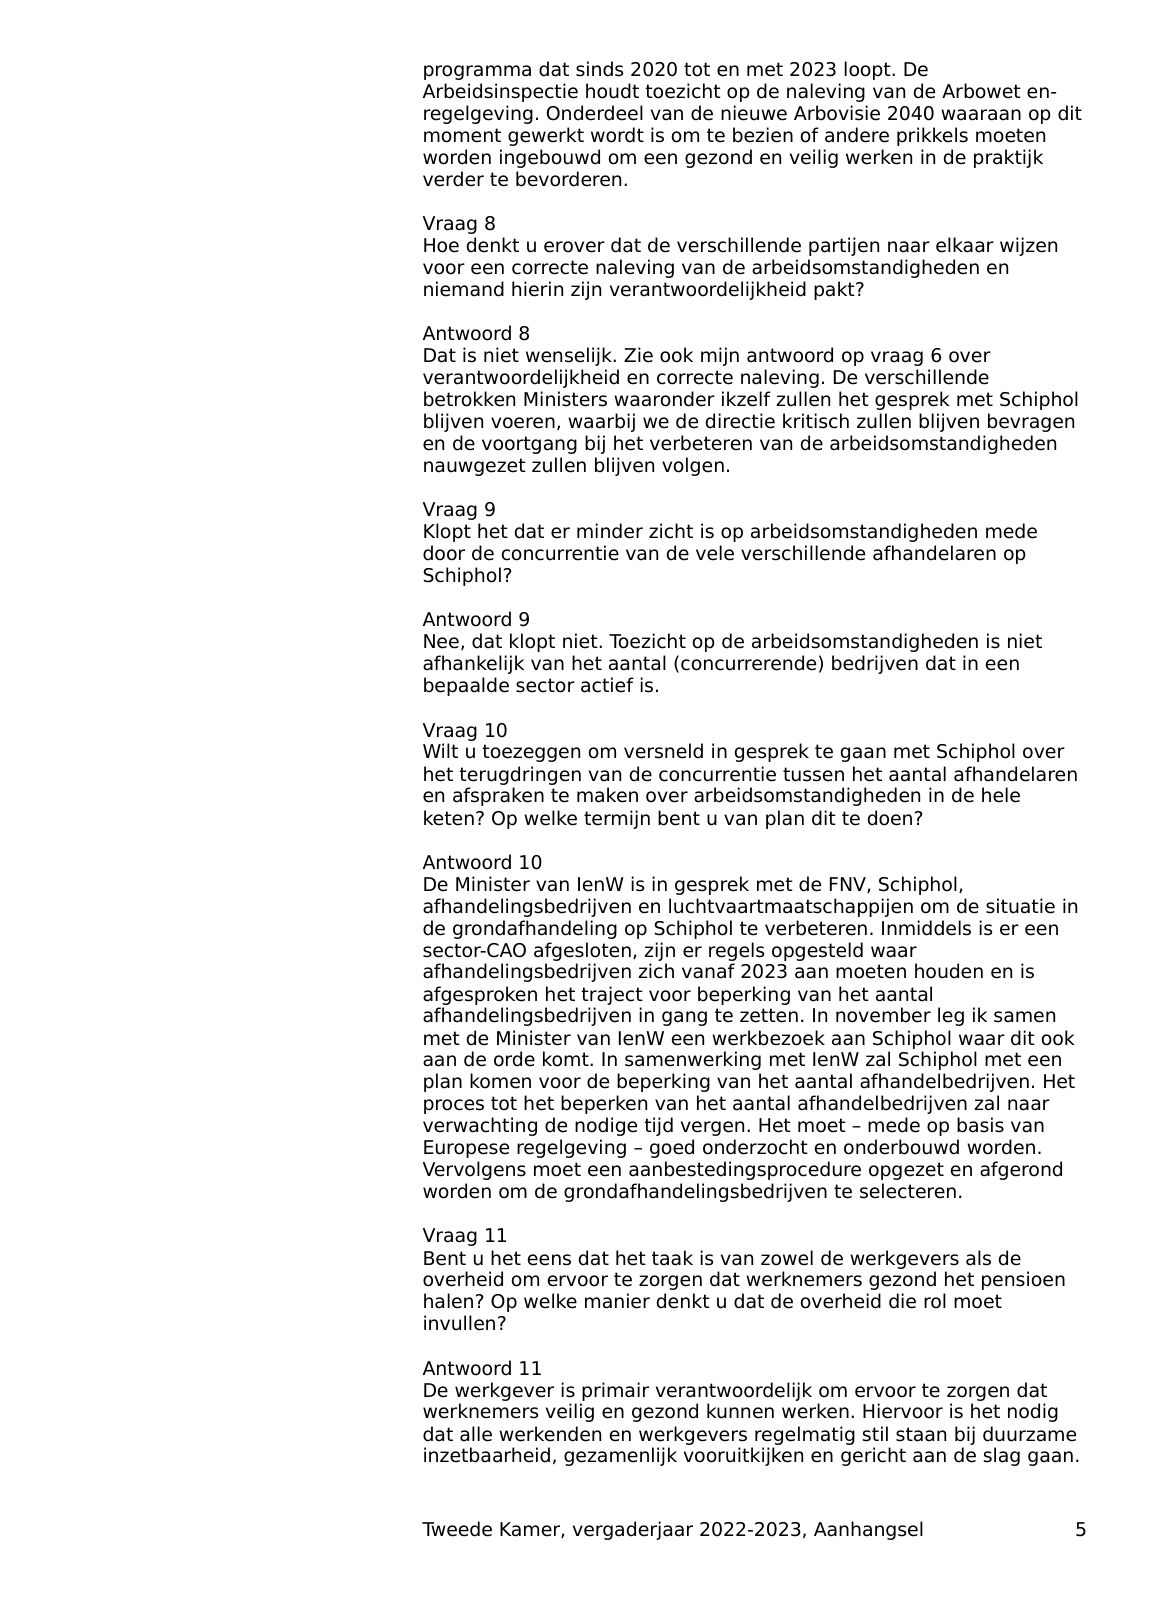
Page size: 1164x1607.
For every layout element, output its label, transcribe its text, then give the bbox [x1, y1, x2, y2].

text De werkgever is primair verantwoordelijk om ervoor te zorgen dat werknemers veilig en gezond kunnen werken. Hiervoor is het nodig dat alle werkenden en werkgevers regelmatig stil staan bij duurzame inzetbaarheid, gezamenlijk vooruitkijken en gericht aan de slag gaan. [422, 1379, 1087, 1467]
text Klopt het dat er minder zicht is op arbeidsomstandigheden mede door de concurrentie van de vele verschillende afhandelaren op Schiphol? [422, 521, 1087, 587]
text Wilt u toezeggen om versneld in gesprek te gaan met Schiphol over het terugdringen van de concurrentie tussen het aantal afhandelaren en afspraken te maken over arbeidsomstandigheden in de hele keten? Op welke termijn bent u van plan dit te doen? [422, 741, 1087, 829]
text Vraag 9 [422, 499, 1087, 521]
text De Minister van IenW is in gesprek met de FNV, Schiphol, afhandelingsbedrijven en luchtvaartmaatschappijen om de situatie in de grondafhandeling op Schiphol te verbeteren. Inmiddels is er een sector-CAO afgesloten, zijn er regels opgesteld waar afhandelingsbedrijven zich vanaf 2023 aan moeten houden en is afgesproken het traject voor beperking van het aantal afhandelingsbedrijven in gang te zetten. In november leg ik samen met de Minister van IenW een werkbezoek aan Schiphol waar dit ook aan de orde komt. In samenwerking met IenW zal Schiphol met een plan komen voor de beperking van het aantal afhandelbedrijven. Het proces tot het beperken van het aantal afhandelbedrijven zal naar verwachting de nodige tijd vergen. Het moet – mede op basis van Europese regelgeving – goed onderzocht en onderbouwd worden. Vervolgens moet een aanbestedingsprocedure opgezet en afgerond worden om de grondafhandelingsbedrijven te selecteren. [422, 873, 1087, 1203]
text Vraag 11 [422, 1225, 1087, 1247]
text Antwoord 10 [422, 852, 1087, 873]
text Bent u het eens dat het taak is van zowel de werkgevers als de overheid om ervoor te zorgen dat werknemers gezond het pensioen halen? Op welke manier denkt u dat de overheid die rol moet invullen? [422, 1247, 1087, 1335]
text Antwoord 8 [422, 323, 1087, 345]
text programma dat sinds 2020 tot en met 2023 loopt. De Arbeidsinspectie houdt toezicht op de naleving van de Arbowet en-regelgeving. Onderdeel van de nieuwe Arbovisie 2040 waaraan op dit moment gewerkt wordt is om te bezien of andere prikkels moeten worden ingebouwd om een gezond en veilig werken in de praktijk verder te bevorderen. [422, 59, 1087, 191]
text Hoe denkt u erover dat de verschillende partijen naar elkaar wijzen voor een correcte naleving van de arbeidsomstandigheden en niemand hierin zijn verantwoordelijkheid pakt? [422, 235, 1087, 301]
text Nee, dat klopt niet. Toezicht op de arbeidsomstandigheden is niet afhankelijk van het aantal (concurrerende) bedrijven dat in een bepaalde sector actief is. [422, 631, 1087, 697]
text Antwoord 11 [422, 1357, 1087, 1379]
text Vraag 10 [422, 719, 1087, 741]
text Dat is niet wenselijk. Zie ook mijn antwoord op vraag 6 over verantwoordelijkheid en correcte naleving. De verschillende betrokken Ministers waaronder ikzelf zullen het gesprek met Schiphol blijven voeren, waarbij we de directie kritisch zullen blijven bevragen en de voortgang bij het verbeteren van de arbeidsomstandigheden nauwgezet zullen blijven volgen. [422, 345, 1087, 477]
text Antwoord 9 [422, 609, 1087, 631]
text Vraag 8 [422, 213, 1087, 235]
